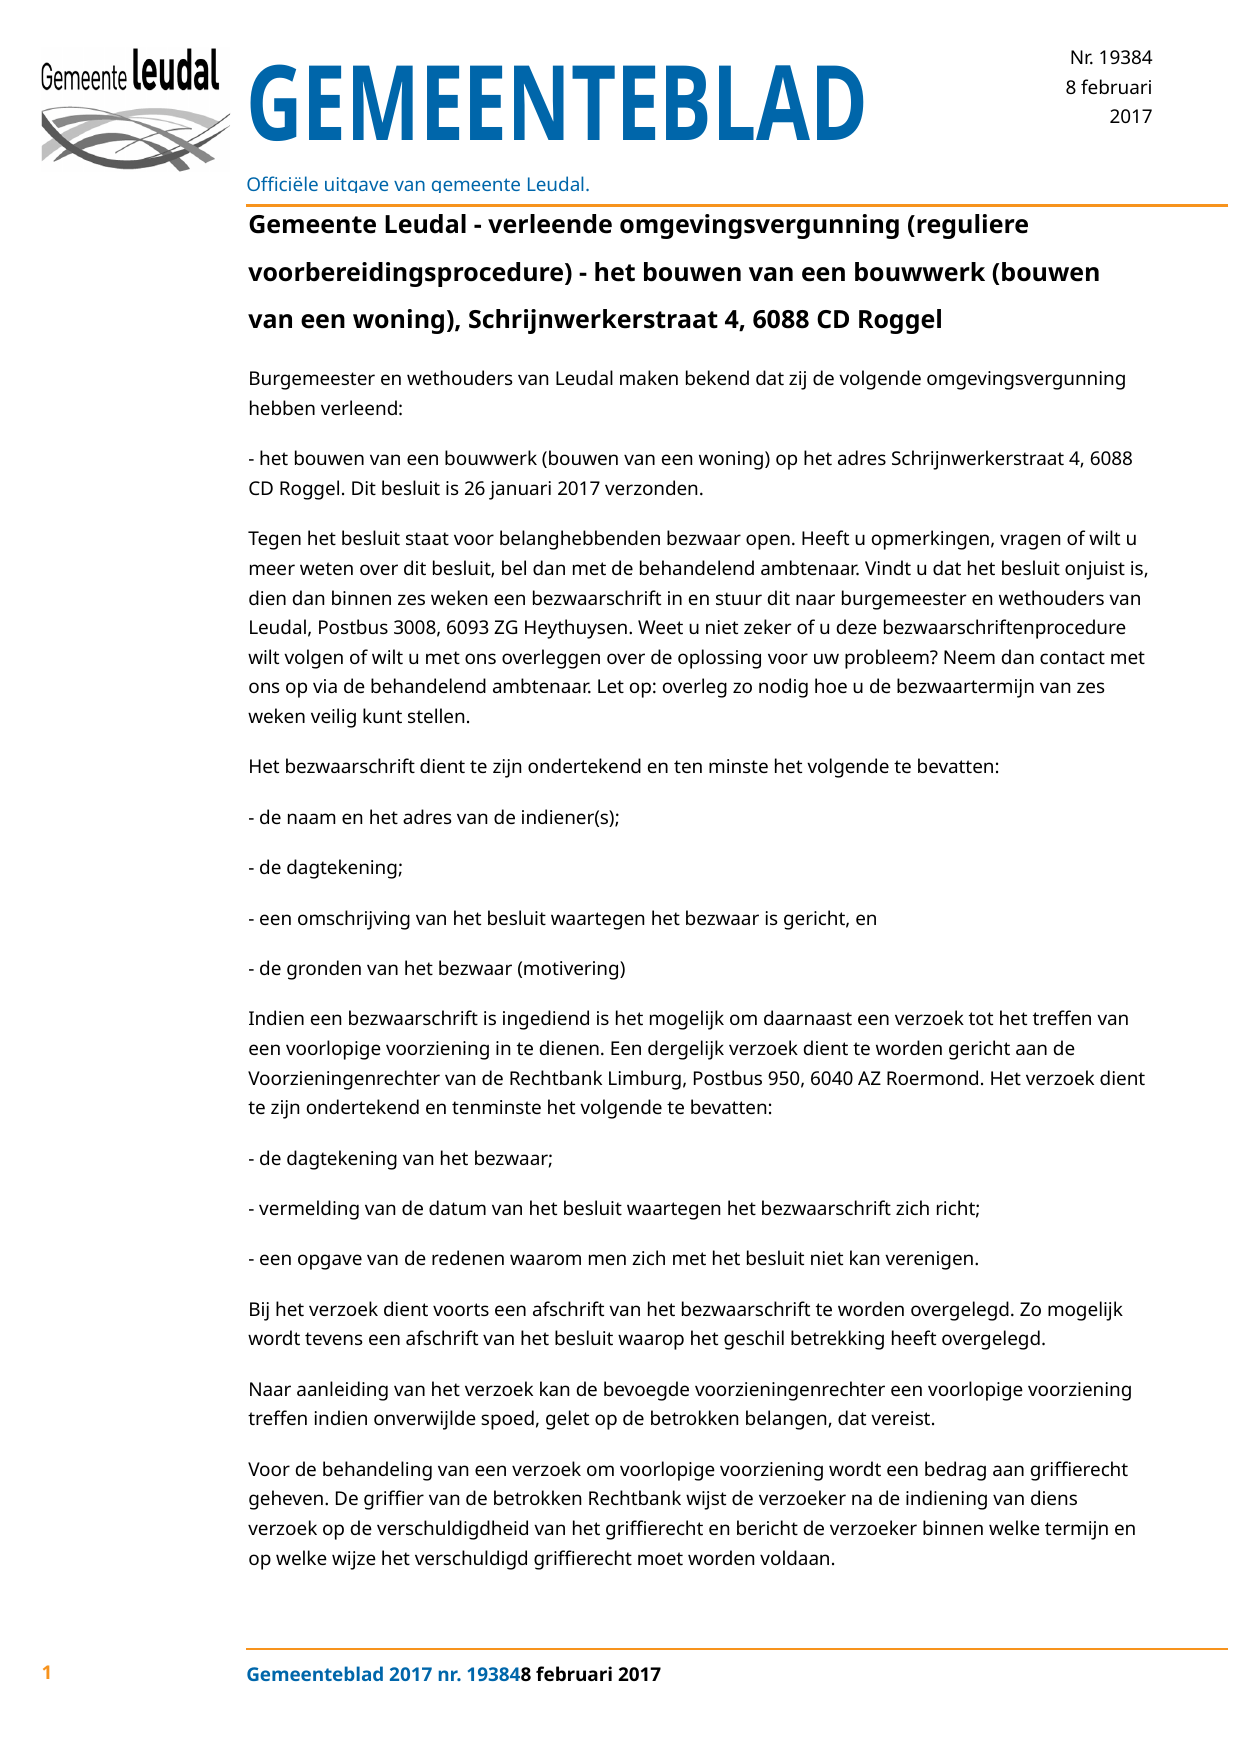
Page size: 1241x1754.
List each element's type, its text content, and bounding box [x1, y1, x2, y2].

text Tegen het besluit staat voor belanghebbenden bezwaar open. Heeft u opmerkingen, vragen of wilt u meer weten over dit besluit, bel dan met de behandelend ambtenaar. Vindt u dat het besluit onjuist is, dien dan binnen zes weken een bezwaarschrift in en stuur dit naar burgemeester en wethouders van Leudal, Postbus 3008, 6093 ZG Heythuysen. Weet u niet zeker of u deze bezwaarschriftenprocedure wilt volgen of wilt u met ons overleggen over de oplossing voor uw probleem? Neem dan contact met ons op via de behandelend ambtenaar. Let op: overleg zo nodig hoe u de bezwaartermijn van zes weken veilig kunt stellen. [248, 526, 1152, 729]
text - de dagtekening van het bezwaar; [248, 1145, 1152, 1170]
text Voor de behandeling van een verzoek om voorlopige voorziening wordt een bedrag aan griffierecht geheven. De griffier van de betrokken Rechtbank wijst de verzoeker na de indiening van diens verzoek op de verschuldigdheid van het griffierecht en bericht de verzoeker binnen welke termijn en op welke wijze het verschuldigd griffierecht moet worden voldaan. [248, 1456, 1152, 1570]
text - een opgave van de redenen waarom men zich met het besluit niet kan verenigen. [248, 1246, 1152, 1271]
text - de gronden van het bezwaar (motivering) [248, 955, 1152, 981]
text Burgemeester en wethouders van Leudal maken bekend dat zij de volgende omgevingsvergunning hebben verleend: [248, 366, 1152, 421]
text - de dagtekening; [248, 854, 1152, 880]
text Naar aanleiding van het verzoek kan de bevoegde voorzieningenrechter een voorlopige voorziening treffen indien onverwijlde spoed, gelet op de betrokken belangen, dat vereist. [248, 1376, 1152, 1431]
text Gemeente Leudal - verleende omgevingsvergunning (reguliere voorbereidingsprocedure) - het bouwen van een bouwwerk (bouwen van een woning), Schrijnwerkerstraat 4, 6088 CD Roggel [248, 207, 1152, 336]
picture [41, 47, 231, 172]
text - vermelding van de datum van het besluit waartegen het bezwaarschrift zich richt; [248, 1195, 1152, 1221]
text - een omschrijving van het besluit waartegen het bezwaar is gericht, en [248, 905, 1152, 930]
text Indien een bezwaarschrift is ingediend is het mogelijk om daarnaast een verzoek tot het treffen van een voorlopige voorziening in te dienen. Een dergelijk verzoek dient te worden gericht aan de Voorzieningenrechter van de Rechtbank Limburg, Postbus 950, 6040 AZ Roermond. Het verzoek dient te zijn ondertekend en tenminste het volgende te bevatten: [248, 1006, 1152, 1120]
text Bij het verzoek dient voorts een afschrift van het bezwaarschrift te worden overgelegd. Zo mogelijk wordt tevens een afschrift van het besluit waarop het geschil betrekking heeft overgelegd. [248, 1296, 1152, 1351]
text - het bouwen van een bouwwerk (bouwen van een woning) op het adres Schrijnwerkerstraat 4, 6088 CD Roggel. Dit besluit is 26 januari 2017 verzonden. [248, 446, 1152, 501]
text Het bezwaarschrift dient te zijn ondertekend en ten minste het volgende te bevatten: [248, 753, 1152, 779]
text - de naam en het adres van de indiener(s); [248, 804, 1152, 829]
